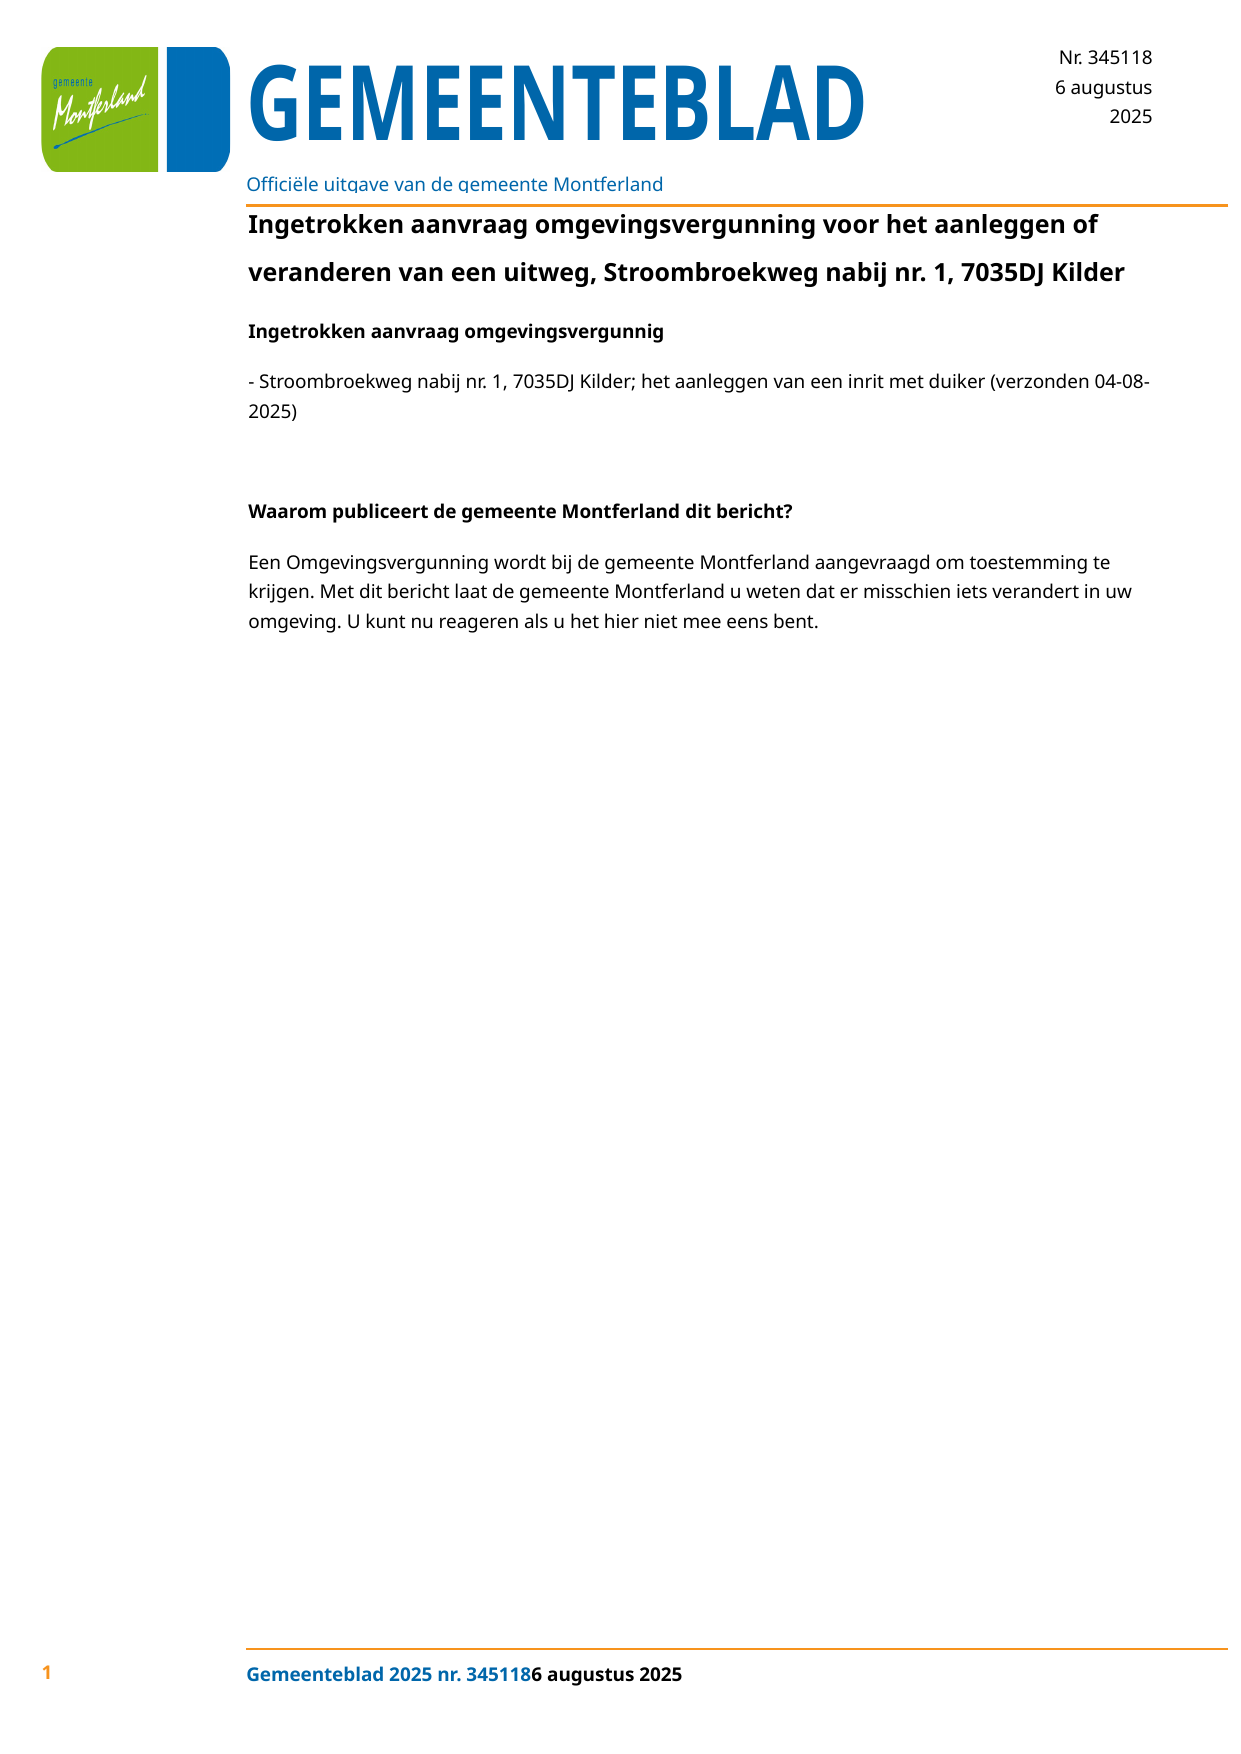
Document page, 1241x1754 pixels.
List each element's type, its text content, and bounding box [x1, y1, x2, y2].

text Ingetrokken aanvraag omgevingsvergunning voor het aanleggen of veranderen van een uitweg, Stroombroekweg nabij nr. 1, 7035DJ Kilder [248, 207, 1152, 288]
text Een Omgevingsvergunning wordt bij de gemeente Montferland aangevraagd om toestemming te krijgen. Met dit bericht laat de gemeente Montferland u weten dat er misschien iets verandert in uw omgeving. U kunt nu reageren als u het hier niet mee eens bent. [248, 549, 1152, 634]
text - Stroombroekweg nabij nr. 1, 7035DJ Kilder; het aanleggen van een inrit met duiker (verzonden 04-08-2025) [248, 368, 1152, 424]
text Ingetrokken aanvraag omgevingsvergunnig [248, 318, 1152, 344]
picture [41, 47, 231, 172]
text Waarom publiceert de gemeente Montferland dit bericht? [248, 499, 1152, 524]
